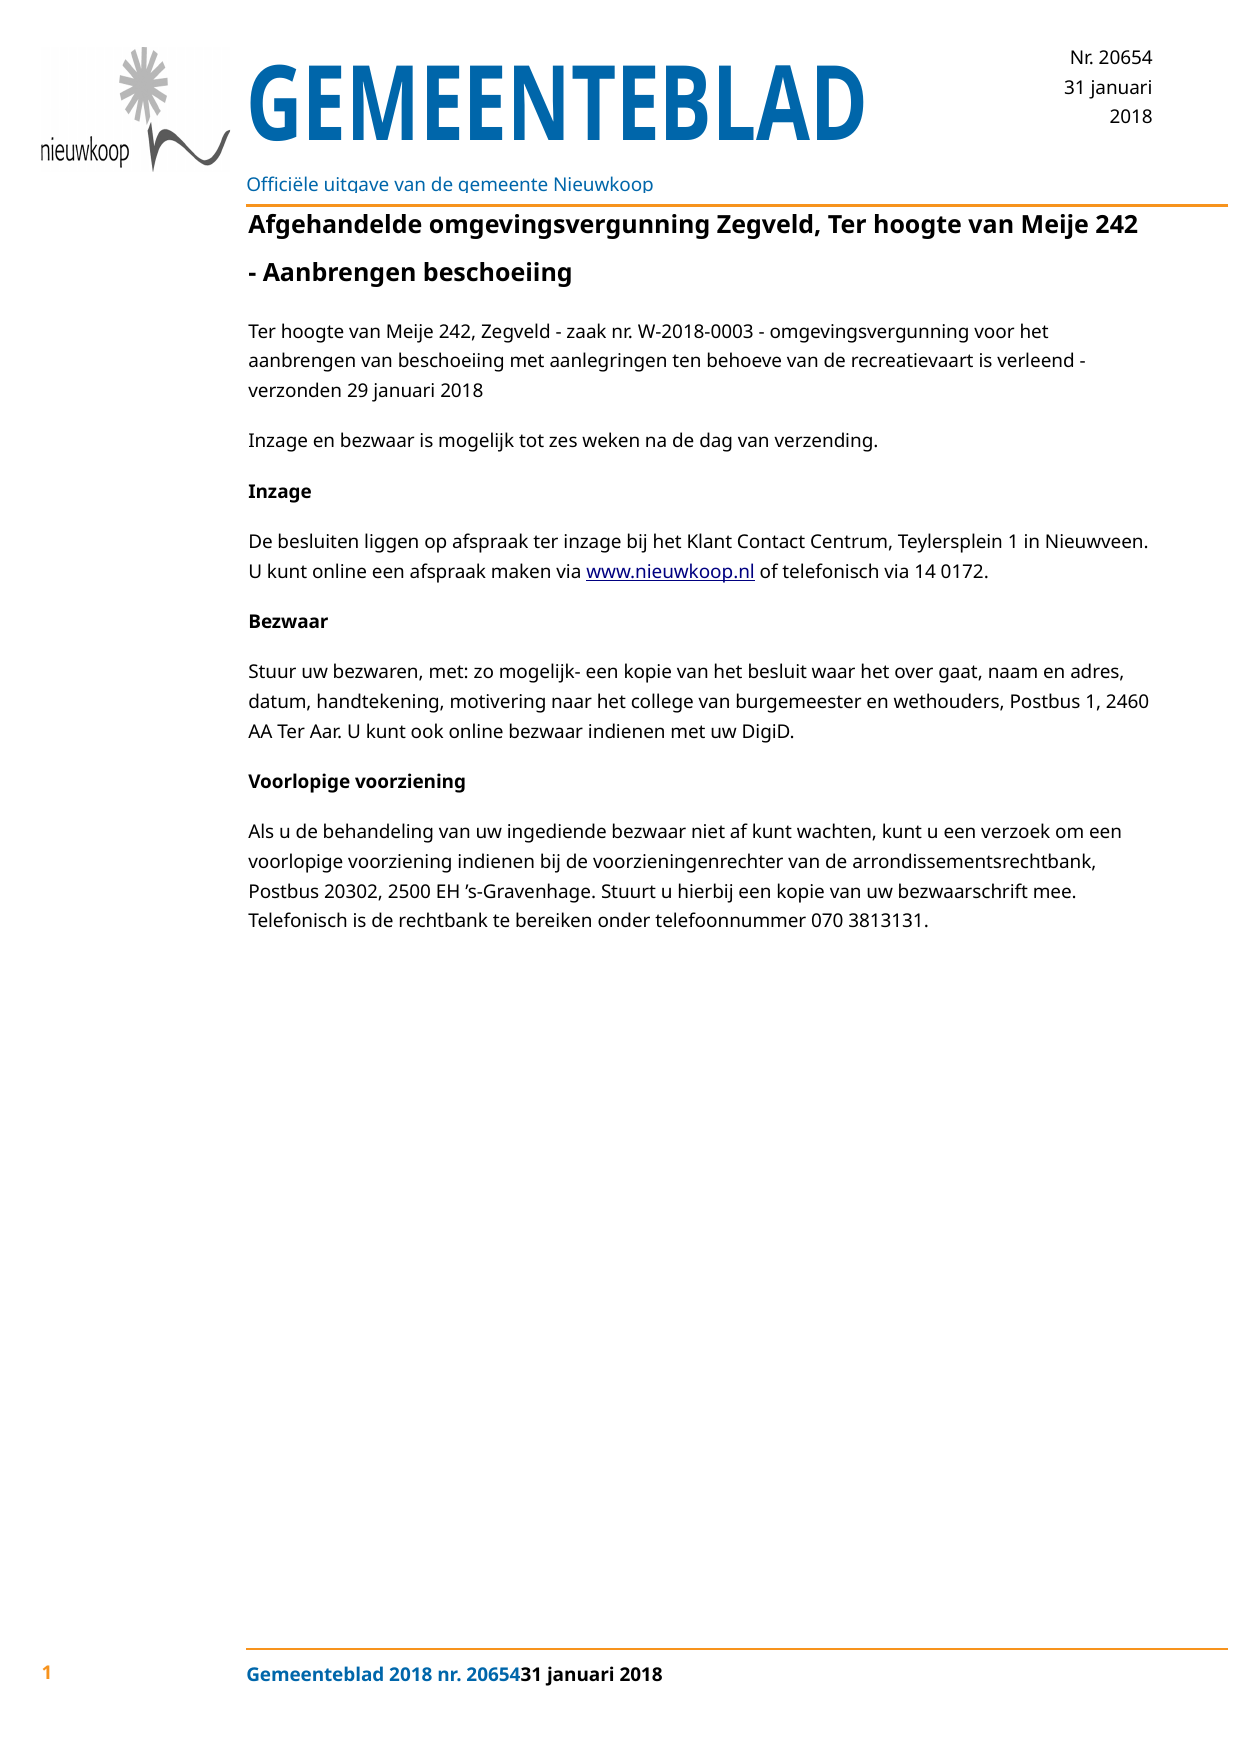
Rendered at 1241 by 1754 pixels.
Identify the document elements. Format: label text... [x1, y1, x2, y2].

text Ter hoogte van Meije 242, Zegveld - zaak nr. W-2018-0003 - omgevingsvergunning voor het aanbrengen van beschoeiing met aanlegringen ten behoeve van de recreatievaart is verleend - verzonden 29 januari 2018 [248, 318, 1152, 403]
text Als u de behandeling van uw ingediende bezwaar niet af kunt wachten, kunt u een verzoek om een voorlopige voorziening indienen bij de voorzieningenrechter van de arrondissementsrechtbank, Postbus 20302, 2500 EH ’s-Gravenhage. Stuurt u hierbij een kopie van uw bezwaarschrift mee. Telefonisch is de rechtbank te bereiken onder telefoonnummer 070 3813131. [248, 819, 1152, 933]
picture [41, 47, 231, 172]
text Stuur uw bezwaren, met: zo mogelijk- een kopie van het besluit waar het over gaat, naam en adres, datum, handtekening, motivering naar het college van burgemeester en wethouders, Postbus 1, 2460 AA Ter Aar. U kunt ook online bezwaar indienen met uw DigiD. [248, 659, 1152, 744]
text Voorlopige voorziening [248, 768, 1152, 794]
text Afgehandelde omgevingsvergunning Zegveld, Ter hoogte van Meije 242 - Aanbrengen beschoeiing [248, 207, 1152, 288]
text Bezwaar [248, 608, 1152, 634]
text Inzage [248, 478, 1152, 504]
text De besluiten liggen op afspraak ter inzage bij het Klant Contact Centrum, Teylersplein 1 in Nieuwveen. U kunt online een afspraak maken via www.nieuwkoop.nl of telefonisch via 14 0172. [248, 528, 1152, 584]
text Inzage en bezwaar is mogelijk tot zes weken na de dag van verzending. [248, 427, 1152, 453]
